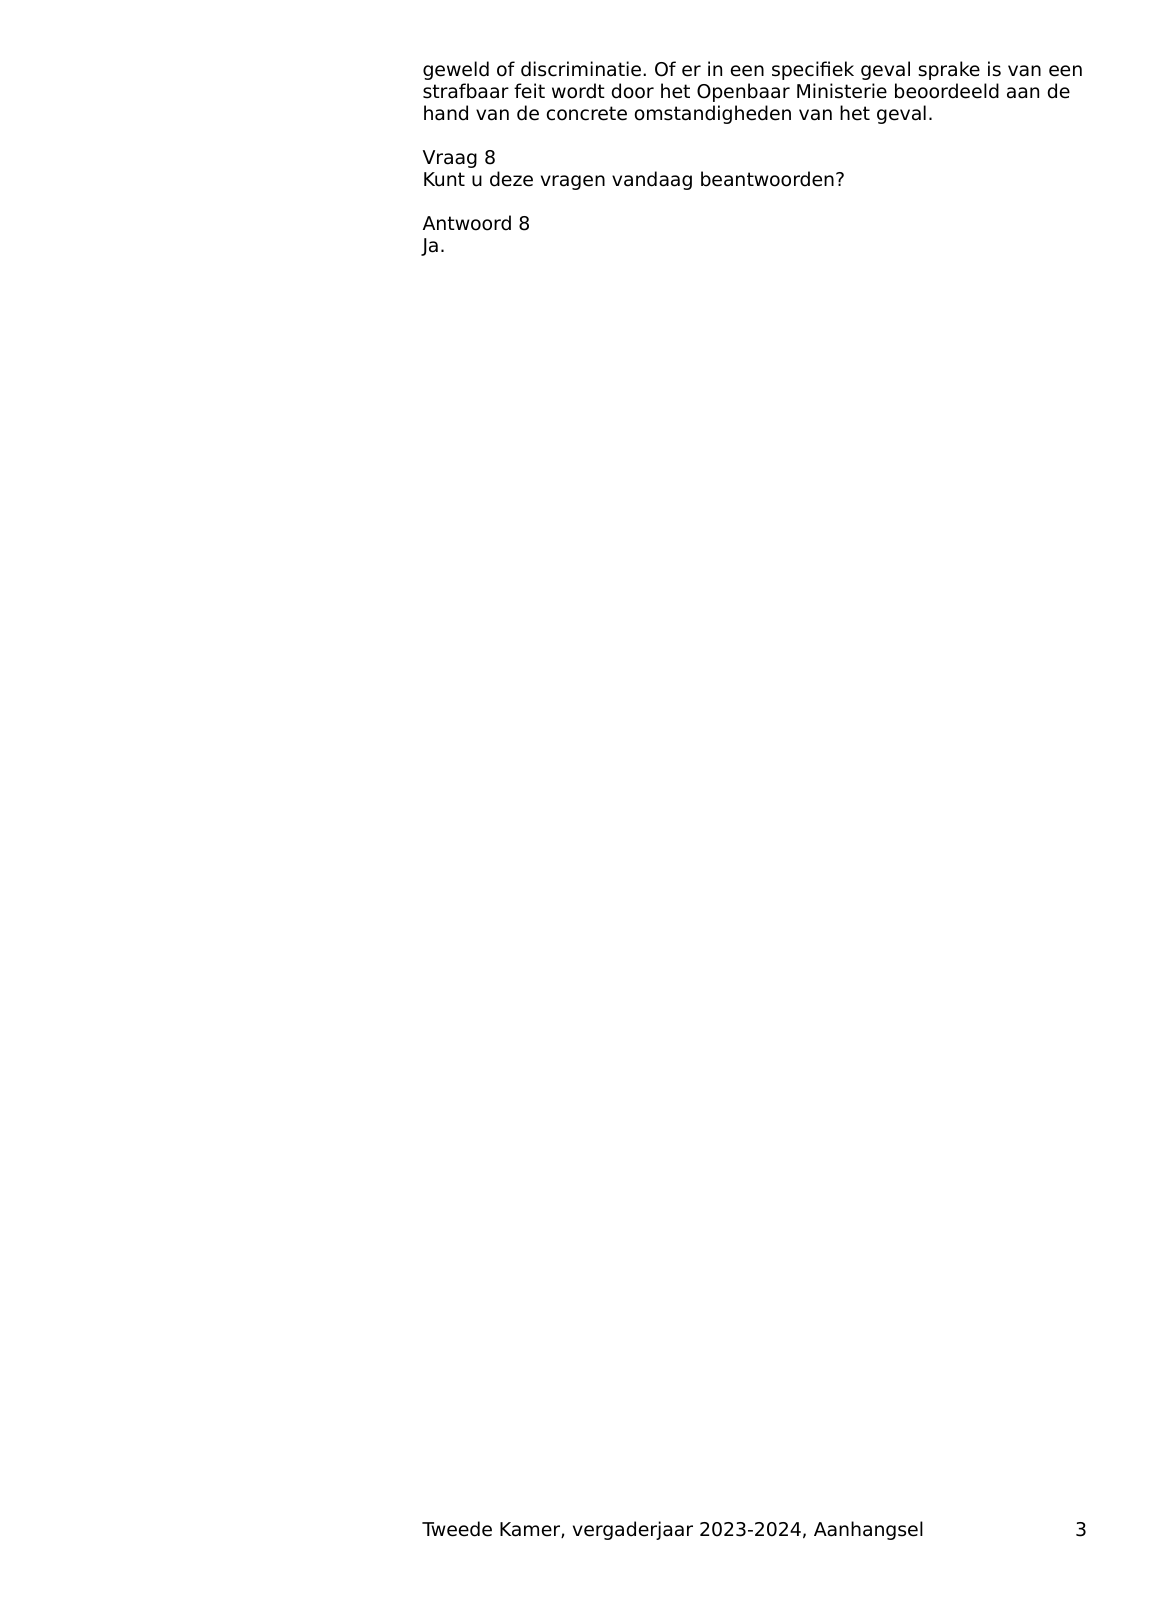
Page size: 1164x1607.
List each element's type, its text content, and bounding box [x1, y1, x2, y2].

text geweld of discriminatie. Of er in een specifiek geval sprake is van een strafbaar feit wordt door het Openbaar Ministerie beoordeeld aan de hand van de concrete omstandigheden van het geval. [422, 59, 1087, 125]
text Vraag 8 [422, 147, 1087, 169]
text Antwoord 8 [422, 213, 1087, 235]
text Kunt u deze vragen vandaag beantwoorden? [422, 169, 1087, 191]
text Ja. [422, 235, 1087, 257]
